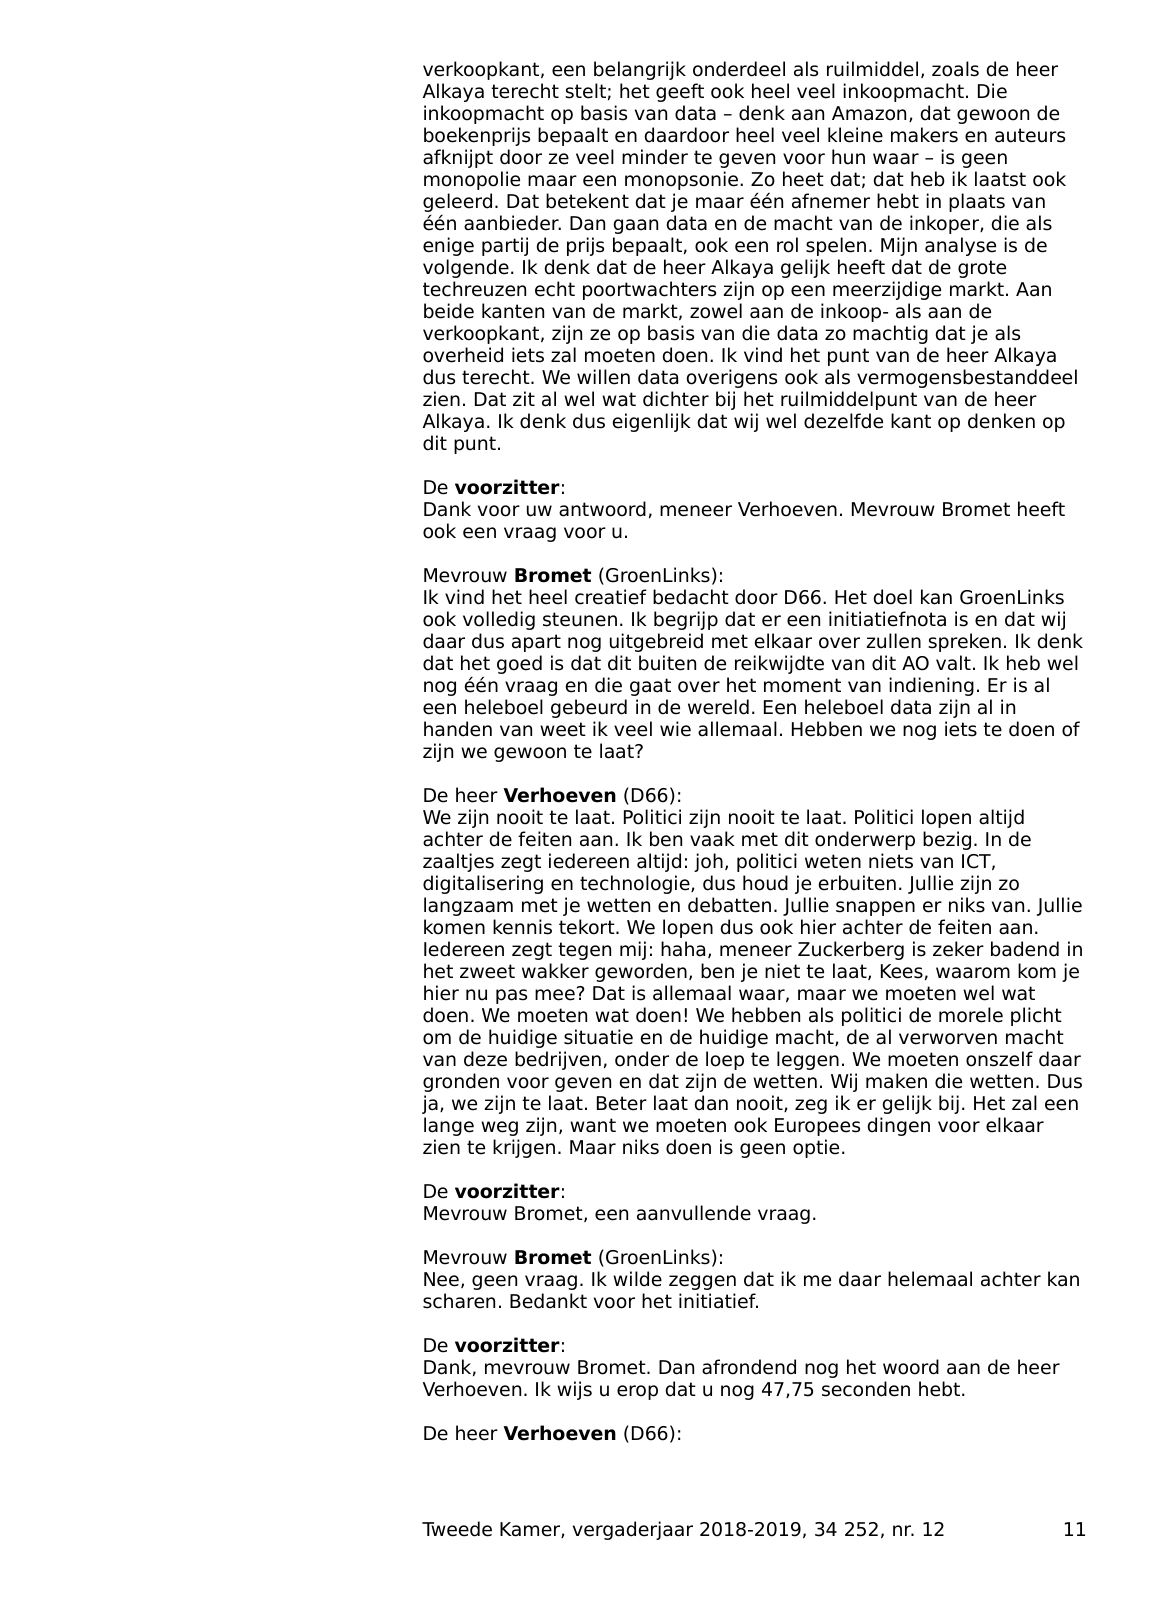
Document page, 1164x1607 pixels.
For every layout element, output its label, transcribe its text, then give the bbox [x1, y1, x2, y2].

text De heer Verhoeven (D66): [422, 785, 1087, 807]
text verkoopkant, een belangrijk onderdeel als ruilmiddel, zoals de heer Alkaya terecht stelt; het geeft ook heel veel inkoopmacht. Die inkoopmacht op basis van data – denk aan Amazon, dat gewoon de boekenprijs bepaalt en daardoor heel veel kleine makers en auteurs afknijpt door ze veel minder te geven voor hun waar – is geen monopolie maar een monopsonie. Zo heet dat; dat heb ik laatst ook geleerd. Dat betekent dat je maar één afnemer hebt in plaats van één aanbieder. Dan gaan data en de macht van de inkoper, die als enige partij de prijs bepaalt, ook een rol spelen. Mijn analyse is de volgende. Ik denk dat de heer Alkaya gelijk heeft dat de grote techreuzen echt poortwachters zijn op een meerzijdige markt. Aan beide kanten van de markt, zowel aan de inkoop- als aan de verkoopkant, zijn ze op basis van die data zo machtig dat je als overheid iets zal moeten doen. Ik vind het punt van de heer Alkaya dus terecht. We willen data overigens ook als vermogensbestanddeel zien. Dat zit al wel wat dichter bij het ruilmiddelpunt van de heer Alkaya. Ik denk dus eigenlijk dat wij wel dezelfde kant op denken op dit punt. [422, 59, 1087, 455]
text Mevrouw Bromet, een aanvullende vraag. [422, 1203, 1087, 1225]
text De voorzitter: [422, 477, 1087, 499]
text Nee, geen vraag. Ik wilde zeggen dat ik me daar helemaal achter kan scharen. Bedankt voor het initiatief. [422, 1269, 1087, 1313]
text Dank, mevrouw Bromet. Dan afrondend nog het woord aan de heer Verhoeven. Ik wijs u erop dat u nog 47,75 seconden hebt. [422, 1357, 1087, 1401]
text Mevrouw Bromet (GroenLinks): [422, 1247, 1087, 1269]
text De voorzitter: [422, 1181, 1087, 1203]
text De heer Verhoeven (D66): [422, 1423, 1087, 1445]
text Mevrouw Bromet (GroenLinks): [422, 565, 1087, 587]
text Ik vind het heel creatief bedacht door D66. Het doel kan GroenLinks ook volledig steunen. Ik begrijp dat er een initiatiefnota is en dat wij daar dus apart nog uitgebreid met elkaar over zullen spreken. Ik denk dat het goed is dat dit buiten de reikwijdte van dit AO valt. Ik heb wel nog één vraag en die gaat over het moment van indiening. Er is al een heleboel gebeurd in de wereld. Een heleboel data zijn al in handen van weet ik veel wie allemaal. Hebben we nog iets te doen of zijn we gewoon te laat? [422, 587, 1087, 763]
text Dank voor uw antwoord, meneer Verhoeven. Mevrouw Bromet heeft ook een vraag voor u. [422, 499, 1087, 543]
text We zijn nooit te laat. Politici zijn nooit te laat. Politici lopen altijd achter de feiten aan. Ik ben vaak met dit onderwerp bezig. In de zaaltjes zegt iedereen altijd: joh, politici weten niets van ICT, digitalisering en technologie, dus houd je erbuiten. Jullie zijn zo langzaam met je wetten en debatten. Jullie snappen er niks van. Jullie komen kennis tekort. We lopen dus ook hier achter de feiten aan. Iedereen zegt tegen mij: haha, meneer Zuckerberg is zeker badend in het zweet wakker geworden, ben je niet te laat, Kees, waarom kom je hier nu pas mee? Dat is allemaal waar, maar we moeten wel wat doen. We moeten wat doen! We hebben als politici de morele plicht om de huidige situatie en de huidige macht, de al verworven macht van deze bedrijven, onder de loep te leggen. We moeten onszelf daar gronden voor geven en dat zijn de wetten. Wij maken die wetten. Dus ja, we zijn te laat. Beter laat dan nooit, zeg ik er gelijk bij. Het zal een lange weg zijn, want we moeten ook Europees dingen voor elkaar zien te krijgen. Maar niks doen is geen optie. [422, 807, 1087, 1159]
text De voorzitter: [422, 1335, 1087, 1357]
